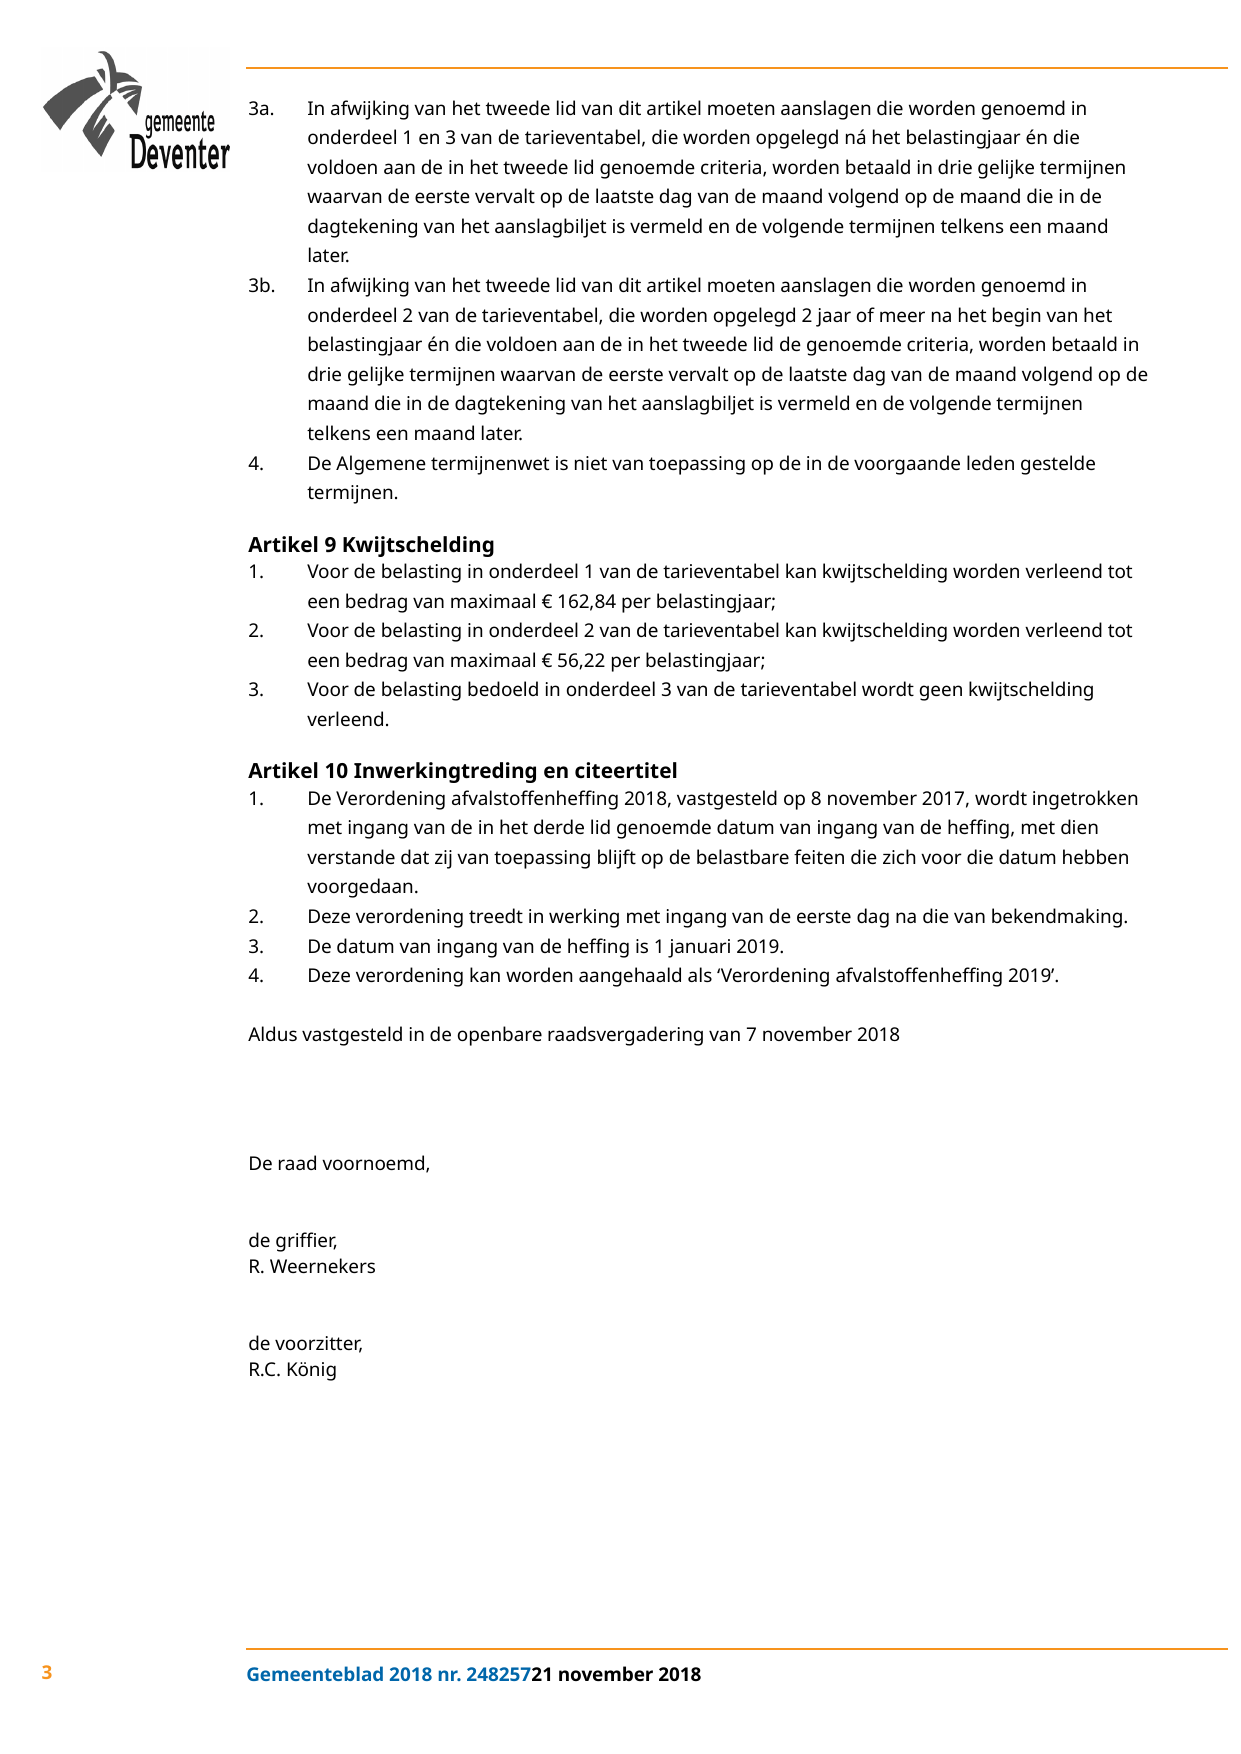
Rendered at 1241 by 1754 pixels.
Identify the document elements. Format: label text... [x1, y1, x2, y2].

text de griffier, [248, 1227, 1152, 1253]
list De datum van ingang van de heffing is 1 januari 2019. [248, 933, 1152, 959]
list Voor de belasting in onderdeel 1 van de tarieventabel kan kwijtschelding worden verleend tot een bedrag van maximaal € 162,84 per belastingjaar; [248, 558, 1152, 613]
list De Algemene termijnenwet is niet van toepassing op de in de voorgaande leden gestelde termijnen. [248, 450, 1152, 505]
text Artikel 10 Inwerkingtreding en citeertitel [248, 757, 1152, 785]
list Voor de belasting in onderdeel 2 van de tarieventabel kan kwijtschelding worden verleend tot een bedrag van maximaal € 56,22 per belastingjaar; [248, 617, 1152, 673]
list In afwijking van het tweede lid van dit artikel moeten aanslagen die worden genoemd in onderdeel 2 van de tarieventabel, die worden opgelegd 2 jaar of meer na het begin van het belastingjaar én die voldoen aan de in het tweede lid de genoemde criteria, worden betaald in drie gelijke termijnen waarvan de eerste vervalt op de laatste dag van de maand volgend op de maand die in de dagtekening van het aanslagbiljet is vermeld en de volgende termijnen telkens een maand later. [248, 272, 1152, 446]
list In afwijking van het tweede lid van dit artikel moeten aanslagen die worden genoemd in onderdeel 1 en 3 van de tarieventabel, die worden opgelegd ná het belastingjaar én die voldoen aan de in het tweede lid genoemde criteria, worden betaald in drie gelijke termijnen waarvan de eerste vervalt op de laatste dag van de maand volgend op de maand die in de dagtekening van het aanslagbiljet is vermeld en de volgende termijnen telkens een maand later. [248, 95, 1152, 268]
picture [41, 47, 231, 172]
text R. Weernekers [248, 1253, 1152, 1279]
list De Verordening afvalstoffenheffing 2018, vastgesteld op 8 november 2017, wordt ingetrokken met ingang van de in het derde lid genoemde datum van ingang van de heffing, met dien verstande dat zij van toepassing blijft op de belastbare feiten die zich voor die datum hebben voorgedaan. [248, 785, 1152, 899]
text R.C. König [248, 1356, 1152, 1382]
list Deze verordening kan worden aangehaald als ‘Verordening afvalstoffenheffing 2019’. [248, 962, 1152, 988]
list Voor de belasting bedoeld in onderdeel 3 van de tarieventabel wordt geen kwijtschelding verleend. [248, 677, 1152, 732]
text Artikel 9 Kwijtschelding [248, 530, 1152, 558]
text de voorzitter, [248, 1330, 1152, 1356]
list Deze verordening treedt in werking met ingang van de eerste dag na die van bekendmaking. [248, 903, 1152, 929]
text Aldus vastgesteld in de openbare raadsvergadering van 7 november 2018 [248, 1022, 1152, 1047]
text De raad voornoemd, [248, 1150, 1152, 1176]
